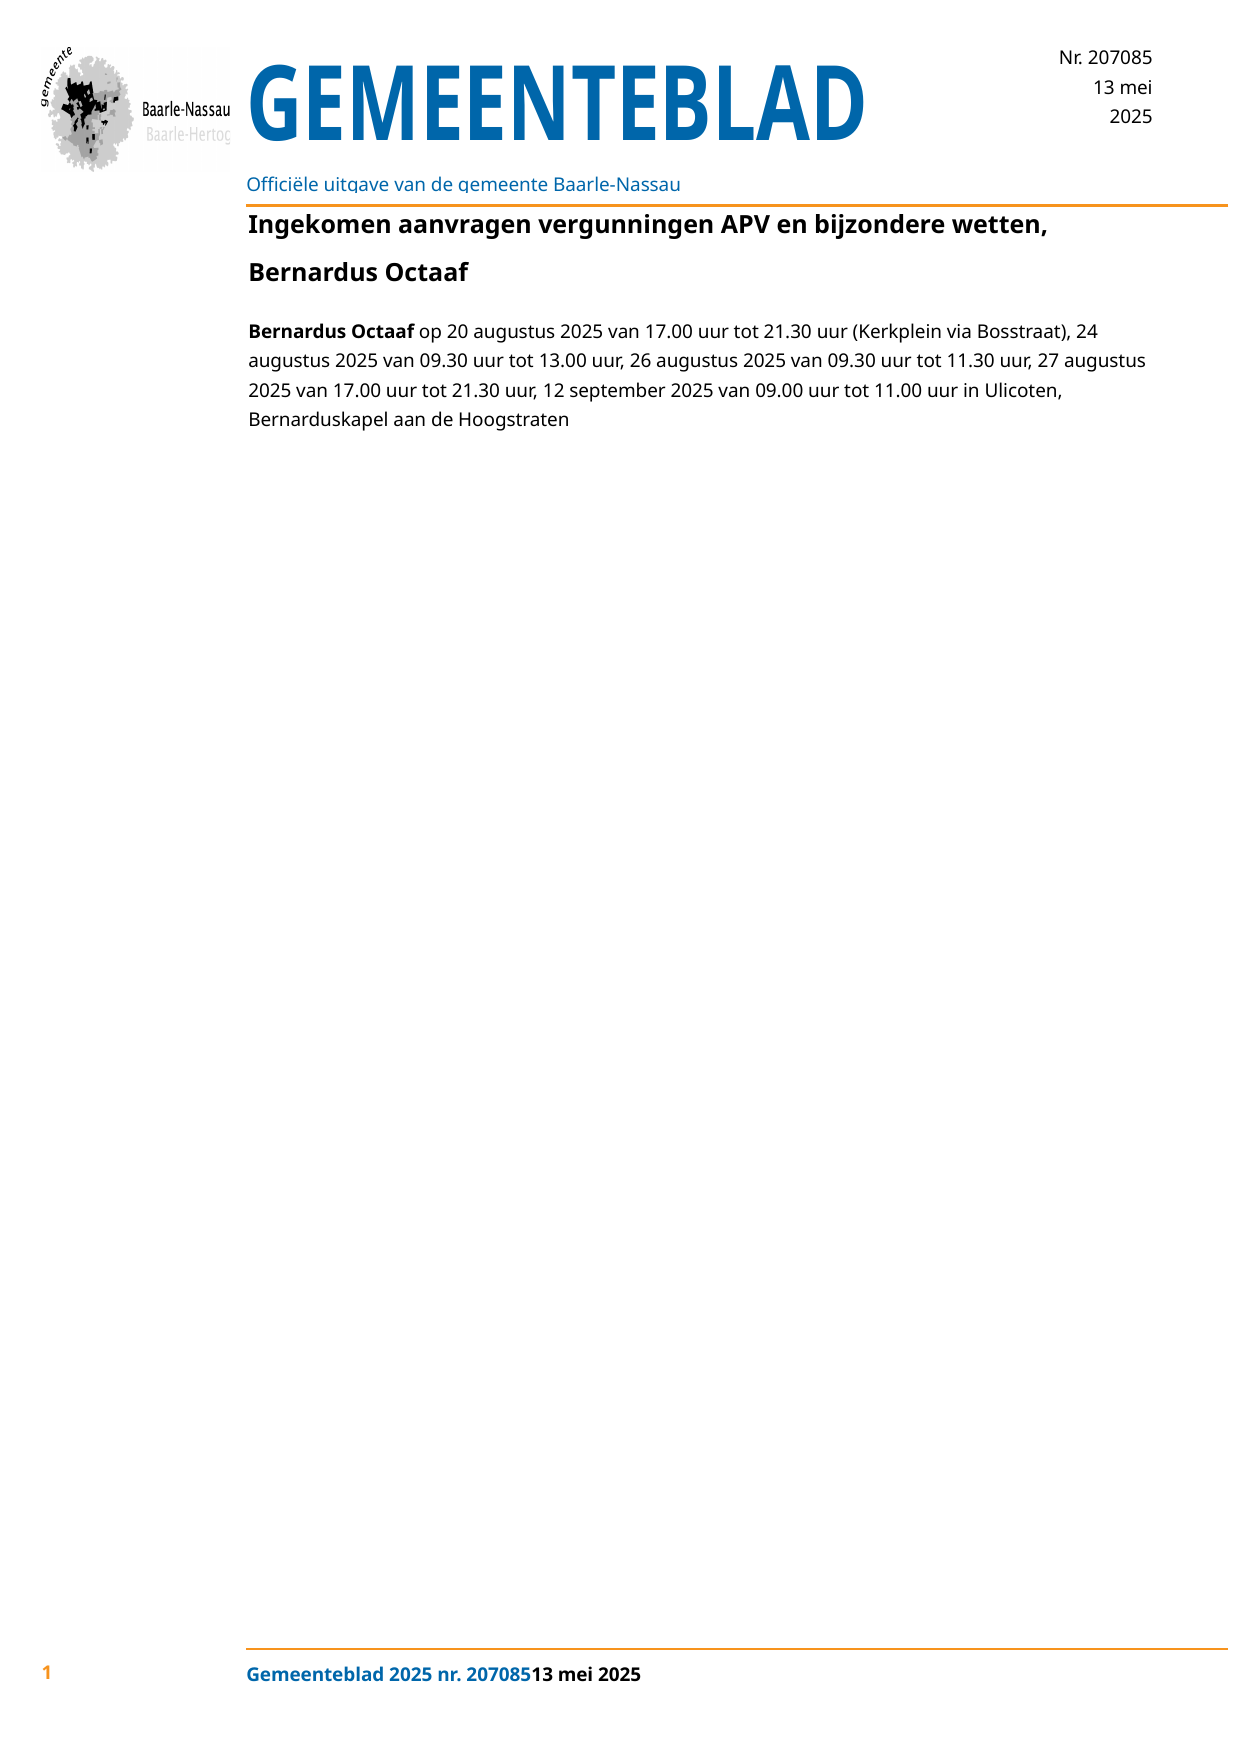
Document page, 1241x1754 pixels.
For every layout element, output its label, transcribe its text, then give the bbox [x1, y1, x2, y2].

text Bernardus Octaaf op 20 augustus 2025 van 17.00 uur tot 21.30 uur (Kerkplein via Bosstraat), 24 augustus 2025 van 09.30 uur tot 13.00 uur, 26 augustus 2025 van 09.30 uur tot 11.30 uur, 27 augustus 2025 van 17.00 uur tot 21.30 uur, 12 september 2025 van 09.00 uur tot 11.00 uur in Ulicoten, Bernarduskapel aan de Hoogstraten [248, 318, 1152, 432]
text Ingekomen aanvragen vergunningen APV en bijzondere wetten, Bernardus Octaaf [248, 207, 1152, 288]
picture [41, 47, 231, 172]
